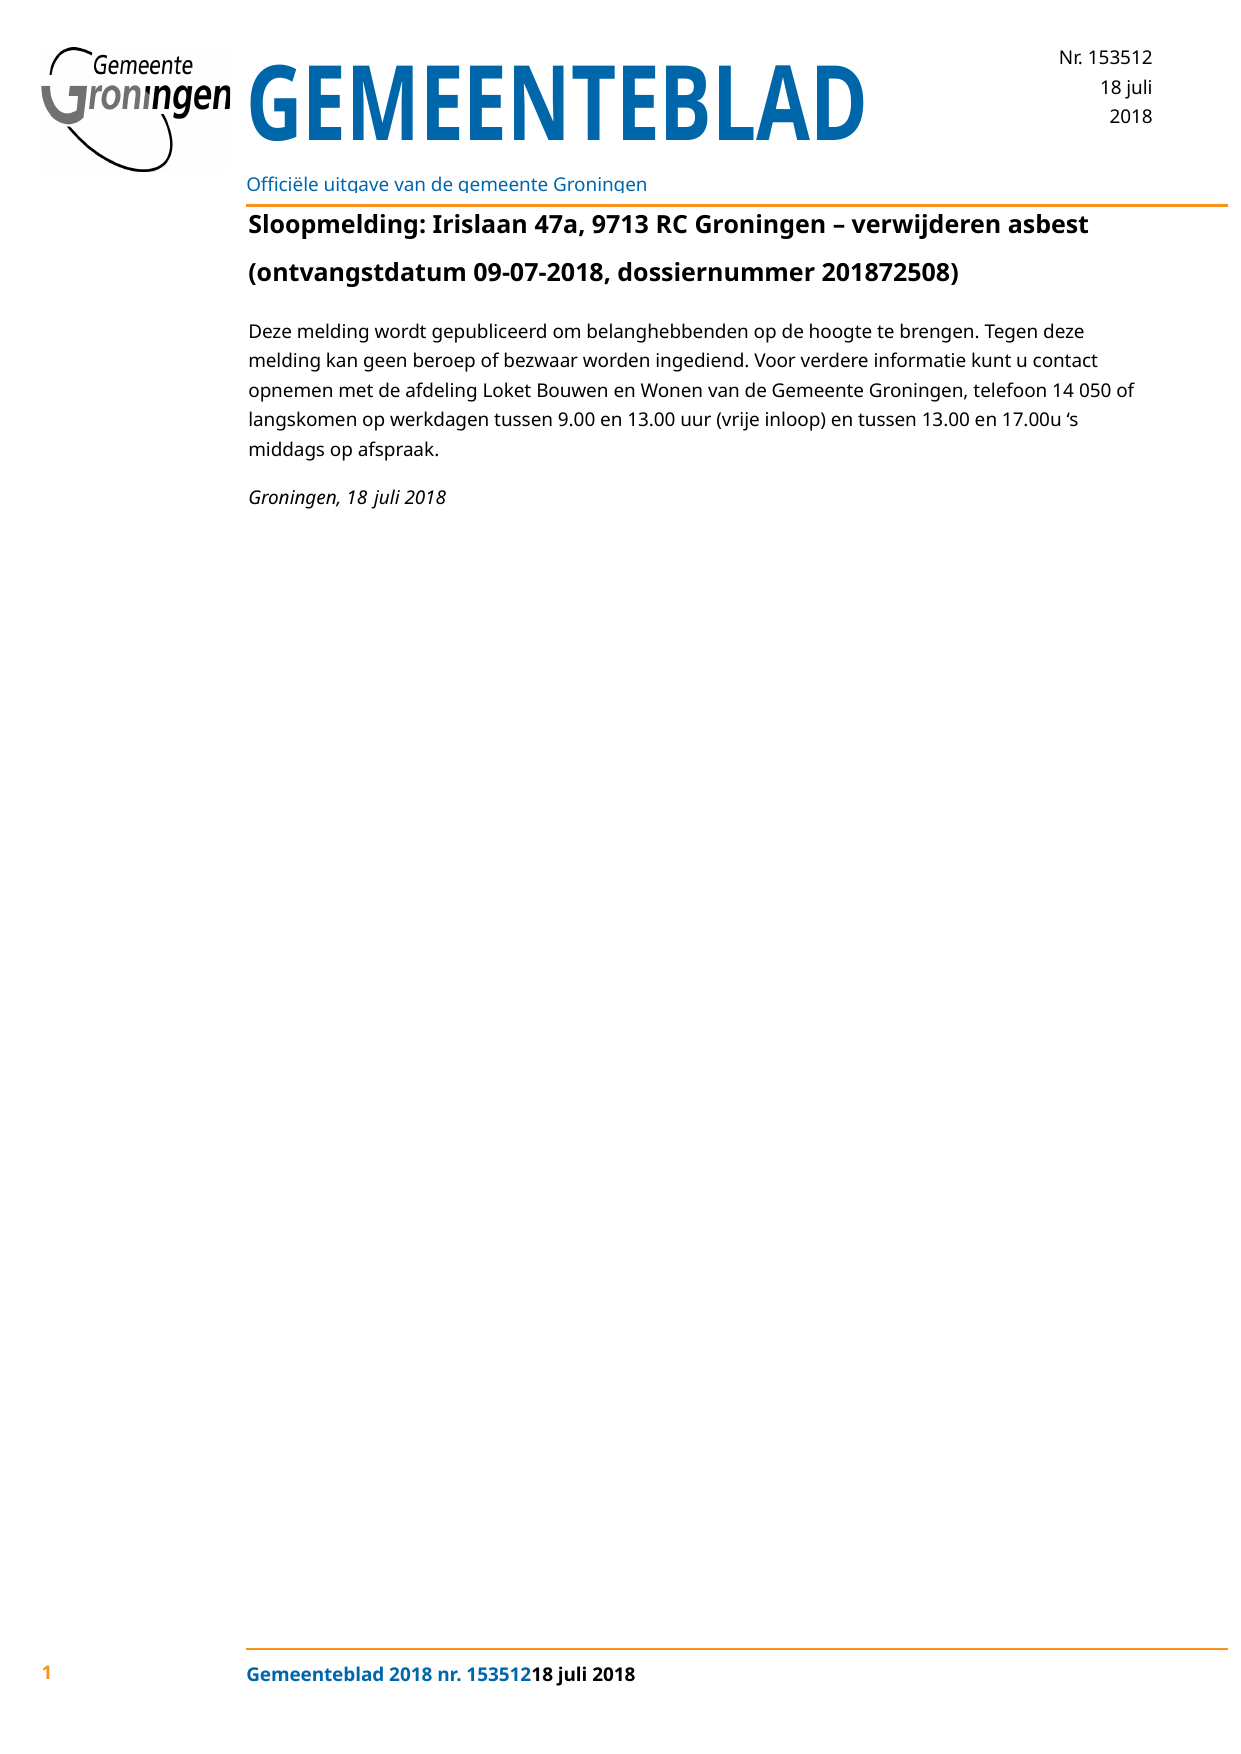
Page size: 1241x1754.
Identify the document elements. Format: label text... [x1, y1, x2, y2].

picture [41, 47, 231, 172]
text Groningen, 18 juli 2018 [248, 484, 1152, 510]
text Deze melding wordt gepubliceerd om belanghebbenden op de hoogte te brengen. Tegen deze melding kan geen beroep of bezwaar worden ingediend. Voor verdere informatie kunt u contact opnemen met de afdeling Loket Bouwen en Wonen van de Gemeente Groningen, telefoon 14 050 of langskomen op werkdagen tussen 9.00 en 13.00 uur (vrije inloop) en tussen 13.00 en 17.00u ‘s middags op afspraak. [248, 318, 1152, 462]
text Sloopmelding: Irislaan 47a, 9713 RC Groningen – verwijderen asbest (ontvangstdatum 09-07-2018, dossiernummer 201872508) [248, 207, 1152, 288]
